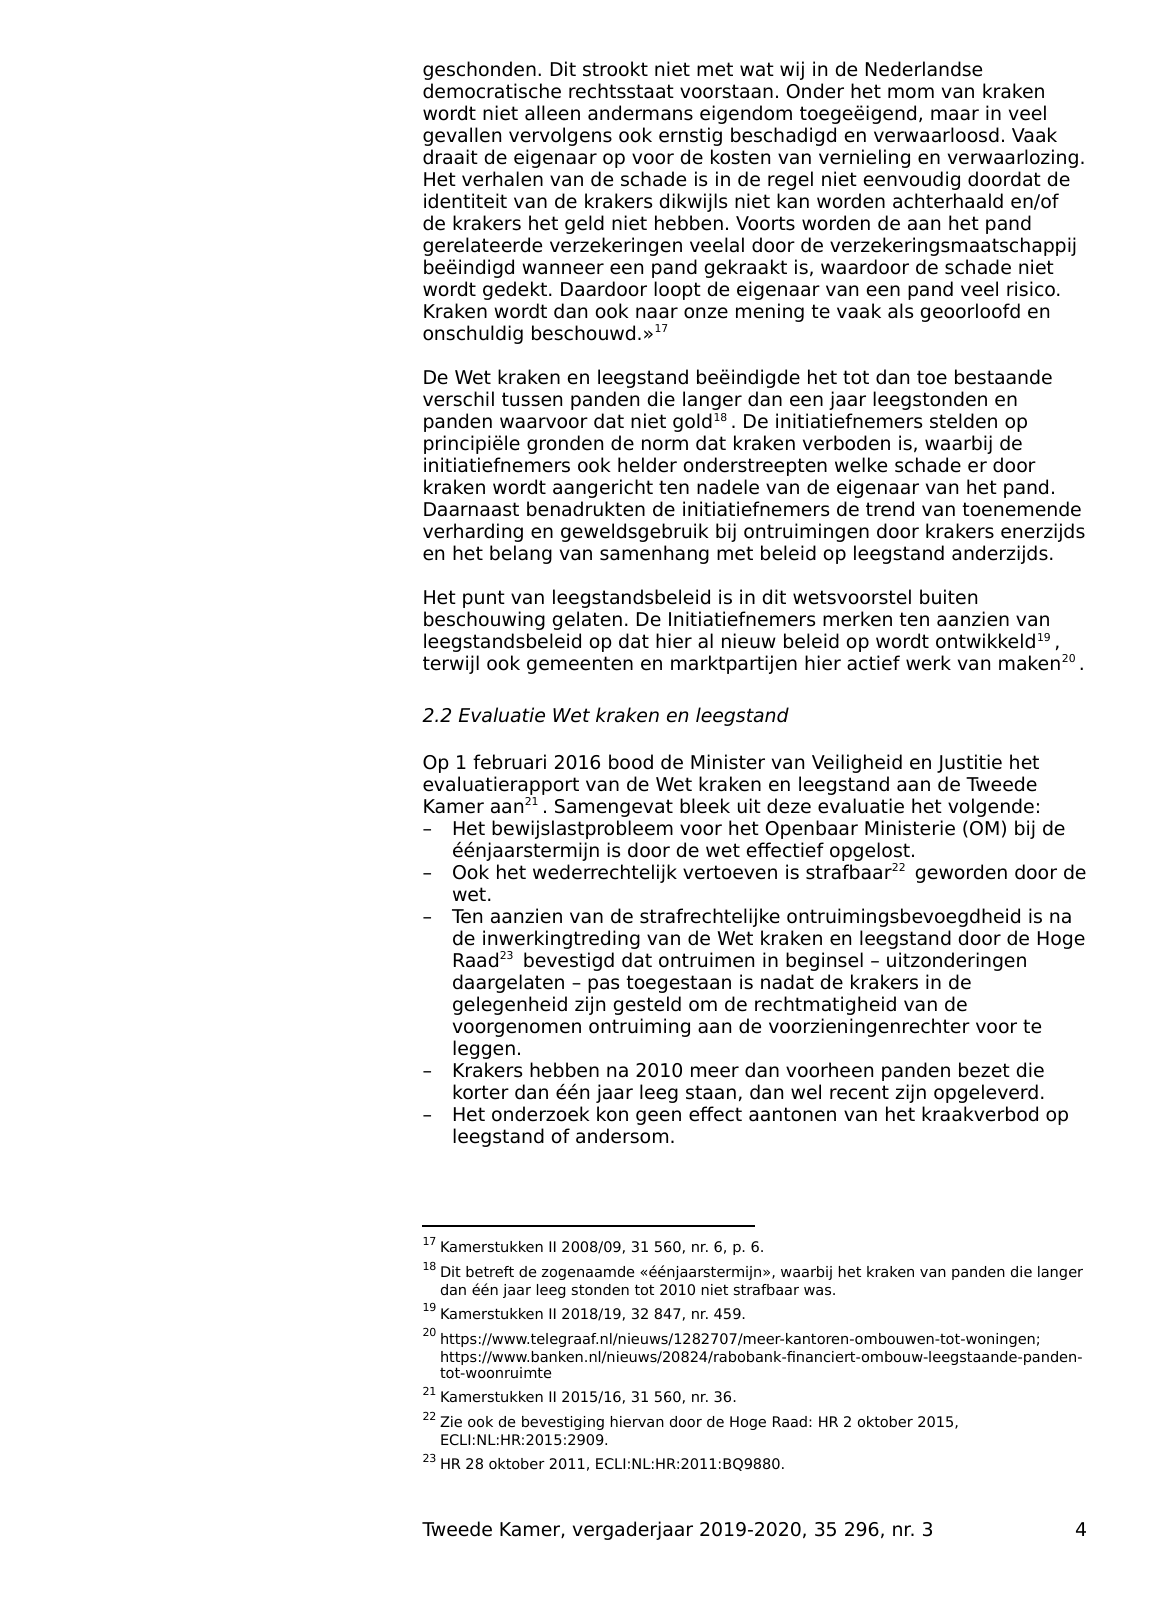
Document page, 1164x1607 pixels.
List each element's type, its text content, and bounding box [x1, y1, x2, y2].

subtitle 2.2 Evaluatie Wet kraken en leegstand [422, 705, 1087, 727]
text Op 1 februari 2016 bood de Minister van Veiligheid en Justitie het evaluatierapport van de Wet kraken en leegstand aan de Tweede Kamer aan. Samengevat bleek uit deze evaluatie het volgende: [422, 752, 1087, 818]
text Kamerstukken II 2018/19, 32 847, nr. 459. [422, 1302, 1087, 1324]
text geschonden. Dit strookt niet met wat wij in de Nederlandse democratische rechtsstaat voorstaan. Onder het mom van kraken wordt niet alleen andermans eigendom toegeëigend, maar in veel gevallen vervolgens ook ernstig beschadigd en verwaarloosd. Vaak draait de eigenaar op voor de kosten van vernieling en verwaarlozing. Het verhalen van de schade is in de regel niet eenvoudig doordat de identiteit van de krakers dikwijls niet kan worden achterhaald en/of de krakers het geld niet hebben. Voorts worden de aan het pand gerelateerde verzekeringen veelal door de verzekeringsmaatschappij beëindigd wanneer een pand gekraakt is, waardoor de schade niet wordt gedekt. Daardoor loopt de eigenaar van een pand veel risico. Kraken wordt dan ook naar onze mening te vaak als geoorloofd en onschuldig beschouwd.» [422, 59, 1087, 345]
text HR 28 oktober 2011, ECLI:NL:HR:2011:BQ9880. [422, 1452, 1087, 1474]
text Dit betreft de zogenaamde «éénjaarstermijn», waarbij het kraken van panden die langer dan één jaar leeg stonden tot 2010 niet strafbaar was. [422, 1260, 1087, 1299]
text De Wet kraken en leegstand beëindigde het tot dan toe bestaande verschil tussen panden die langer dan een jaar leegstonden en panden waarvoor dat niet gold. De initiatiefnemers stelden op principiële gronden de norm dat kraken verboden is, waarbij de initiatiefnemers ook helder onderstreepten welke schade er door kraken wordt aangericht ten nadele van de eigenaar van het pand. Daarnaast benadrukten de initiatiefnemers de trend van toenemende verharding en geweldsgebruik bij ontruimingen door krakers enerzijds en het belang van samenhang met beleid op leegstand anderzijds. [422, 367, 1087, 565]
text Zie ook de bevestiging hiervan door de Hoge Raad: HR 2 oktober 2015, ECLI:NL:HR:2015:2909. [422, 1410, 1087, 1449]
text – Het onderzoek kon geen effect aantonen van het kraakverbod op leegstand of andersom. [422, 1103, 1087, 1147]
text – Ook het wederrechtelijk vertoeven is strafbaar geworden door de wet. [422, 862, 1087, 906]
text https://www.telegraaf.nl/nieuws/1282707/meer-kantoren-ombouwen-tot-woningen; https://www.banken.nl/nieuws/20824/rabobank-financiert-ombouw-leegstaande-panden-tot-woonruimte [422, 1327, 1087, 1382]
text – Ten aanzien van de strafrechtelijke ontruimingsbevoegdheid is na de inwerkingtreding van de Wet kraken en leegstand door de Hoge Raad bevestigd dat ontruimen in beginsel – uitzonderingen daargelaten – pas toegestaan is nadat de krakers in de gelegenheid zijn gesteld om de rechtmatigheid van de voorgenomen ontruiming aan de voorzieningenrechter voor te leggen. [422, 906, 1087, 1059]
text – Krakers hebben na 2010 meer dan voorheen panden bezet die korter dan één jaar leeg staan, dan wel recent zijn opgeleverd. [422, 1059, 1087, 1103]
text Kamerstukken II 2015/16, 31 560, nr. 36. [422, 1385, 1087, 1407]
text Het punt van leegstandsbeleid is in dit wetsvoorstel buiten beschouwing gelaten. De Initiatiefnemers merken ten aanzien van leegstandsbeleid op dat hier al nieuw beleid op wordt ontwikkeld, terwijl ook gemeenten en marktpartijen hier actief werk van maken. [422, 587, 1087, 675]
text – Het bewijslastprobleem voor het Openbaar Ministerie (OM) bij de éénjaarstermijn is door de wet effectief opgelost. [422, 818, 1087, 862]
text Kamerstukken II 2008/09, 31 560, nr. 6, p. 6. [422, 1235, 1087, 1257]
